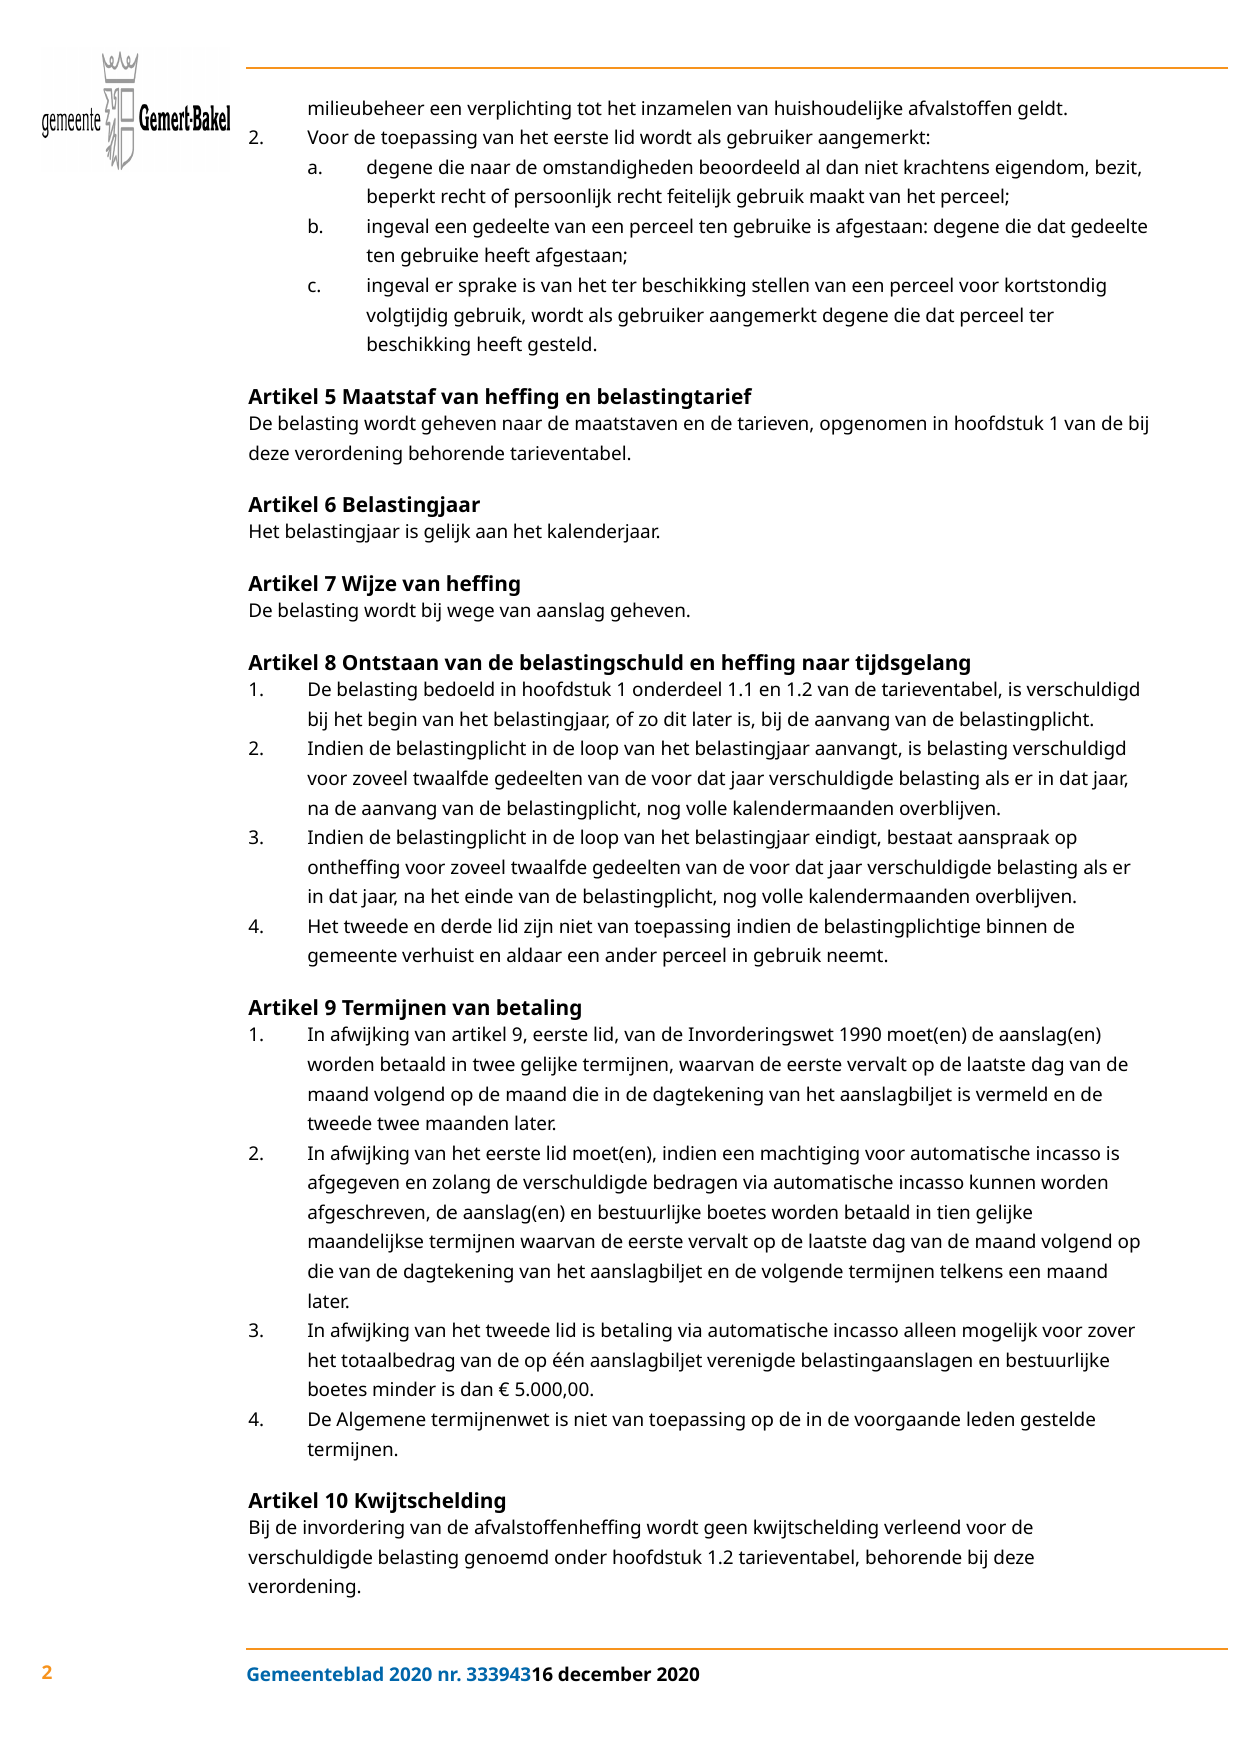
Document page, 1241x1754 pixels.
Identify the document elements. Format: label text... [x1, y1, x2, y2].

list De Algemene termijnenwet is niet van toepassing op de in de voorgaande leden gestelde termijnen. [248, 1406, 1152, 1461]
list degene die naar de omstandigheden beoordeeld al dan niet krachtens eigendom, bezit, beperkt recht of persoonlijk recht feitelijk gebruik maakt van het perceel; [307, 154, 1152, 209]
list Het tweede en derde lid zijn niet van toepassing indien de belastingplichtige binnen de gemeente verhuist en aldaar een ander perceel in gebruik neemt. [248, 913, 1152, 968]
list milieubeheer een verplichting tot het inzamelen van huishoudelijke afvalstoffen geldt. [248, 95, 1152, 121]
list In afwijking van artikel 9, eerste lid, van de Invorderingswet 1990 moet(en) de aanslag(en) worden betaald in twee gelijke termijnen, waarvan de eerste vervalt op de laatste dag van de maand volgend op de maand die in de dagtekening van het aanslagbiljet is vermeld en de tweede twee maanden later. [248, 1022, 1152, 1136]
list Voor de toepassing van het eerste lid wordt als gebruiker aangemerkt: [248, 124, 1152, 150]
text Artikel 8 Ontstaan van de belastingschuld en heffing naar tijdsgelang [248, 648, 1152, 676]
picture [41, 47, 231, 172]
list De belasting bedoeld in hoofdstuk 1 onderdeel 1.1 en 1.2 van de tarieventabel, is verschuldigd bij het begin van het belastingjaar, of zo dit later is, bij de aanvang van de belastingplicht. [248, 676, 1152, 732]
list ingeval een gedeelte van een perceel ten gebruike is afgestaan: degene die dat gedeelte ten gebruike heeft afgestaan; [307, 213, 1152, 268]
text Het belastingjaar is gelijk aan het kalenderjaar. [248, 519, 1152, 544]
text Artikel 10 Kwijtschelding [248, 1486, 1152, 1514]
text Bij de invordering van de afvalstoffenheffing wordt geen kwijtschelding verleend voor de verschuldigde belasting genoemd onder hoofdstuk 1.2 tarieventabel, behorende bij deze verordening. [248, 1514, 1152, 1599]
text Artikel 7 Wijze van heffing [248, 569, 1152, 598]
text De belasting wordt geheven naar de maatstaven en de tarieven, opgenomen in hoofdstuk 1 van de bij deze verordening behorende tarieventabel. [248, 410, 1152, 466]
text Artikel 5 Maatstaf van heffing en belastingtarief [248, 382, 1152, 410]
list In afwijking van het eerste lid moet(en), indien een machtiging voor automatische incasso is afgegeven en zolang de verschuldigde bedragen via automatische incasso kunnen worden afgeschreven, de aanslag(en) en bestuurlijke boetes worden betaald in tien gelijke maandelijkse termijnen waarvan de eerste vervalt op de laatste dag van de maand volgend op die van de dagtekening van het aanslagbiljet en de volgende termijnen telkens een maand later. [248, 1140, 1152, 1313]
list ingeval er sprake is van het ter beschikking stellen van een perceel voor kortstondig volgtijdig gebruik, wordt als gebruiker aangemerkt degene die dat perceel ter beschikking heeft gesteld. [307, 272, 1152, 357]
text Artikel 9 Termijnen van betaling [248, 993, 1152, 1022]
text Artikel 6 Belastingjaar [248, 490, 1152, 519]
list Indien de belastingplicht in de loop van het belastingjaar eindigt, bestaat aanspraak op ontheffing voor zoveel twaalfde gedeelten van de voor dat jaar verschuldigde belasting als er in dat jaar, na het einde van de belastingplicht, nog volle kalendermaanden overblijven. [248, 824, 1152, 909]
list Indien de belastingplicht in de loop van het belastingjaar aanvangt, is belasting verschuldigd voor zoveel twaalfde gedeelten van de voor dat jaar verschuldigde belasting als er in dat jaar, na de aanvang van de belastingplicht, nog volle kalendermaanden overblijven. [248, 736, 1152, 821]
list In afwijking van het tweede lid is betaling via automatische incasso alleen mogelijk voor zover het totaalbedrag van de op één aanslagbiljet verenigde belastingaanslagen en bestuurlijke boetes minder is dan € 5.000,00. [248, 1317, 1152, 1402]
text De belasting wordt bij wege van aanslag geheven. [248, 598, 1152, 623]
